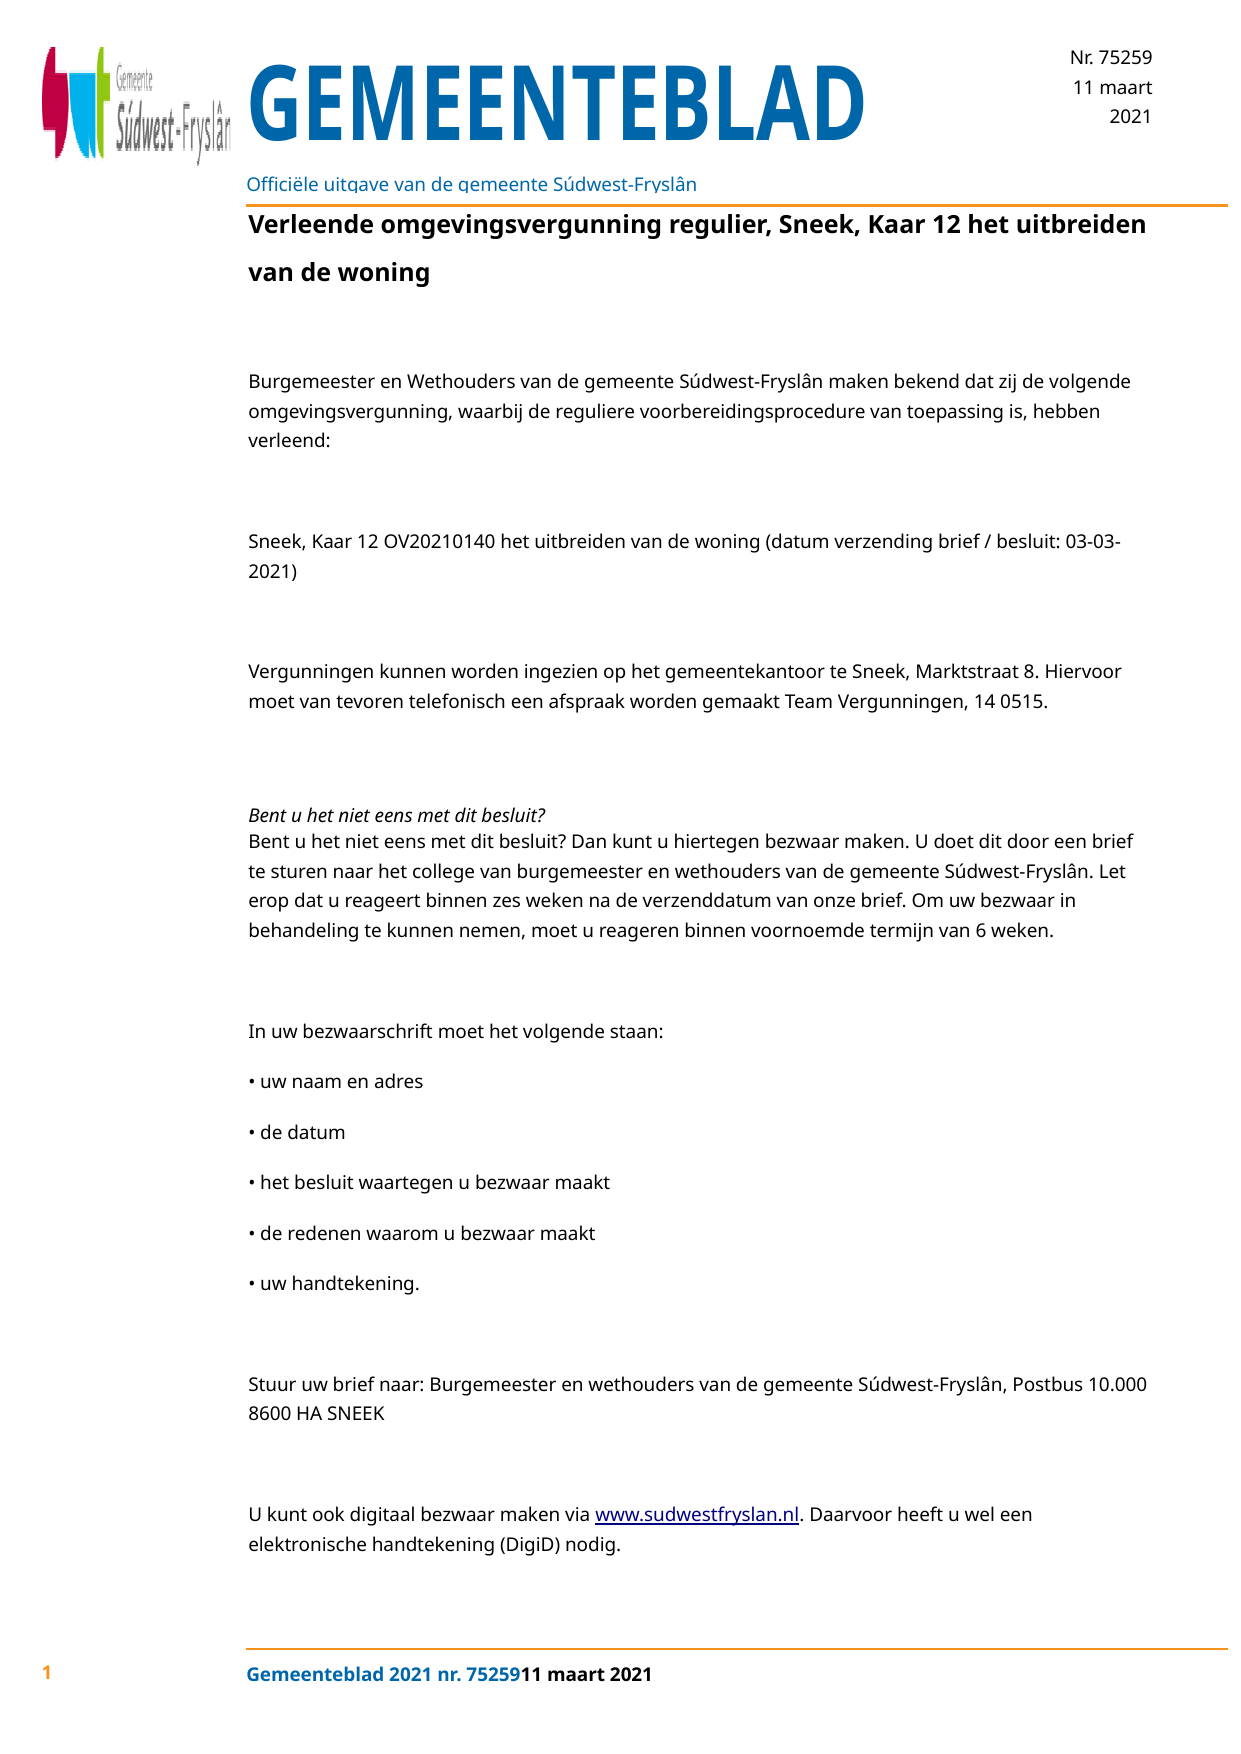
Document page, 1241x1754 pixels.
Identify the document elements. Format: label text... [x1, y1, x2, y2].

text • de redenen waarom u bezwaar maakt [248, 1220, 1152, 1245]
text In uw bezwaarschrift moet het volgende staan: [248, 1018, 1152, 1044]
text U kunt ook digitaal bezwaar maken via www.sudwestfryslan.nl. Daarvoor heeft u wel een elektronische handtekening (DigiD) nodig. [248, 1501, 1152, 1557]
picture [41, 47, 231, 172]
text Verleende omgevingsvergunning regulier, Sneek, Kaar 12 het uitbreiden van de woning [248, 207, 1152, 288]
text • het besluit waartegen u bezwaar maakt [248, 1169, 1152, 1195]
text • uw naam en adres [248, 1068, 1152, 1094]
text • uw handtekening. [248, 1270, 1152, 1296]
text Burgemeester en Wethouders van de gemeente Súdwest-Fryslân maken bekend dat zij de volgende omgevingsvergunning, waarbij de reguliere voorbereidingsprocedure van toepassing is, hebben verleend: [248, 368, 1152, 453]
text Vergunningen kunnen worden ingezien op het gemeentekantoor te Sneek, Marktstraat 8. Hiervoor moet van tevoren telefonisch een afspraak worden gemaakt Team Vergunningen, 14 0515. [248, 659, 1152, 714]
text Sneek, Kaar 12 OV20210140 het uitbreiden van de woning (datum verzending brief / besluit: 03-03-2021) [248, 528, 1152, 584]
text • de datum [248, 1119, 1152, 1144]
text Stuur uw brief naar: Burgemeester en wethouders van de gemeente Súdwest-Fryslân, Postbus 10.000 8600 HA SNEEK [248, 1371, 1152, 1426]
text Bent u het niet eens met dit besluit? [248, 803, 1152, 828]
text Bent u het niet eens met dit besluit? Dan kunt u hiertegen bezwaar maken. U doet dit door een brief te sturen naar het college van burgemeester en wethouders van de gemeente Súdwest-Fryslân. Let erop dat u reageert binnen zes weken na de verzenddatum van onze brief. Om uw bezwaar in behandeling te kunnen nemen, moet u reageren binnen voornoemde termijn van 6 weken. [248, 828, 1152, 943]
